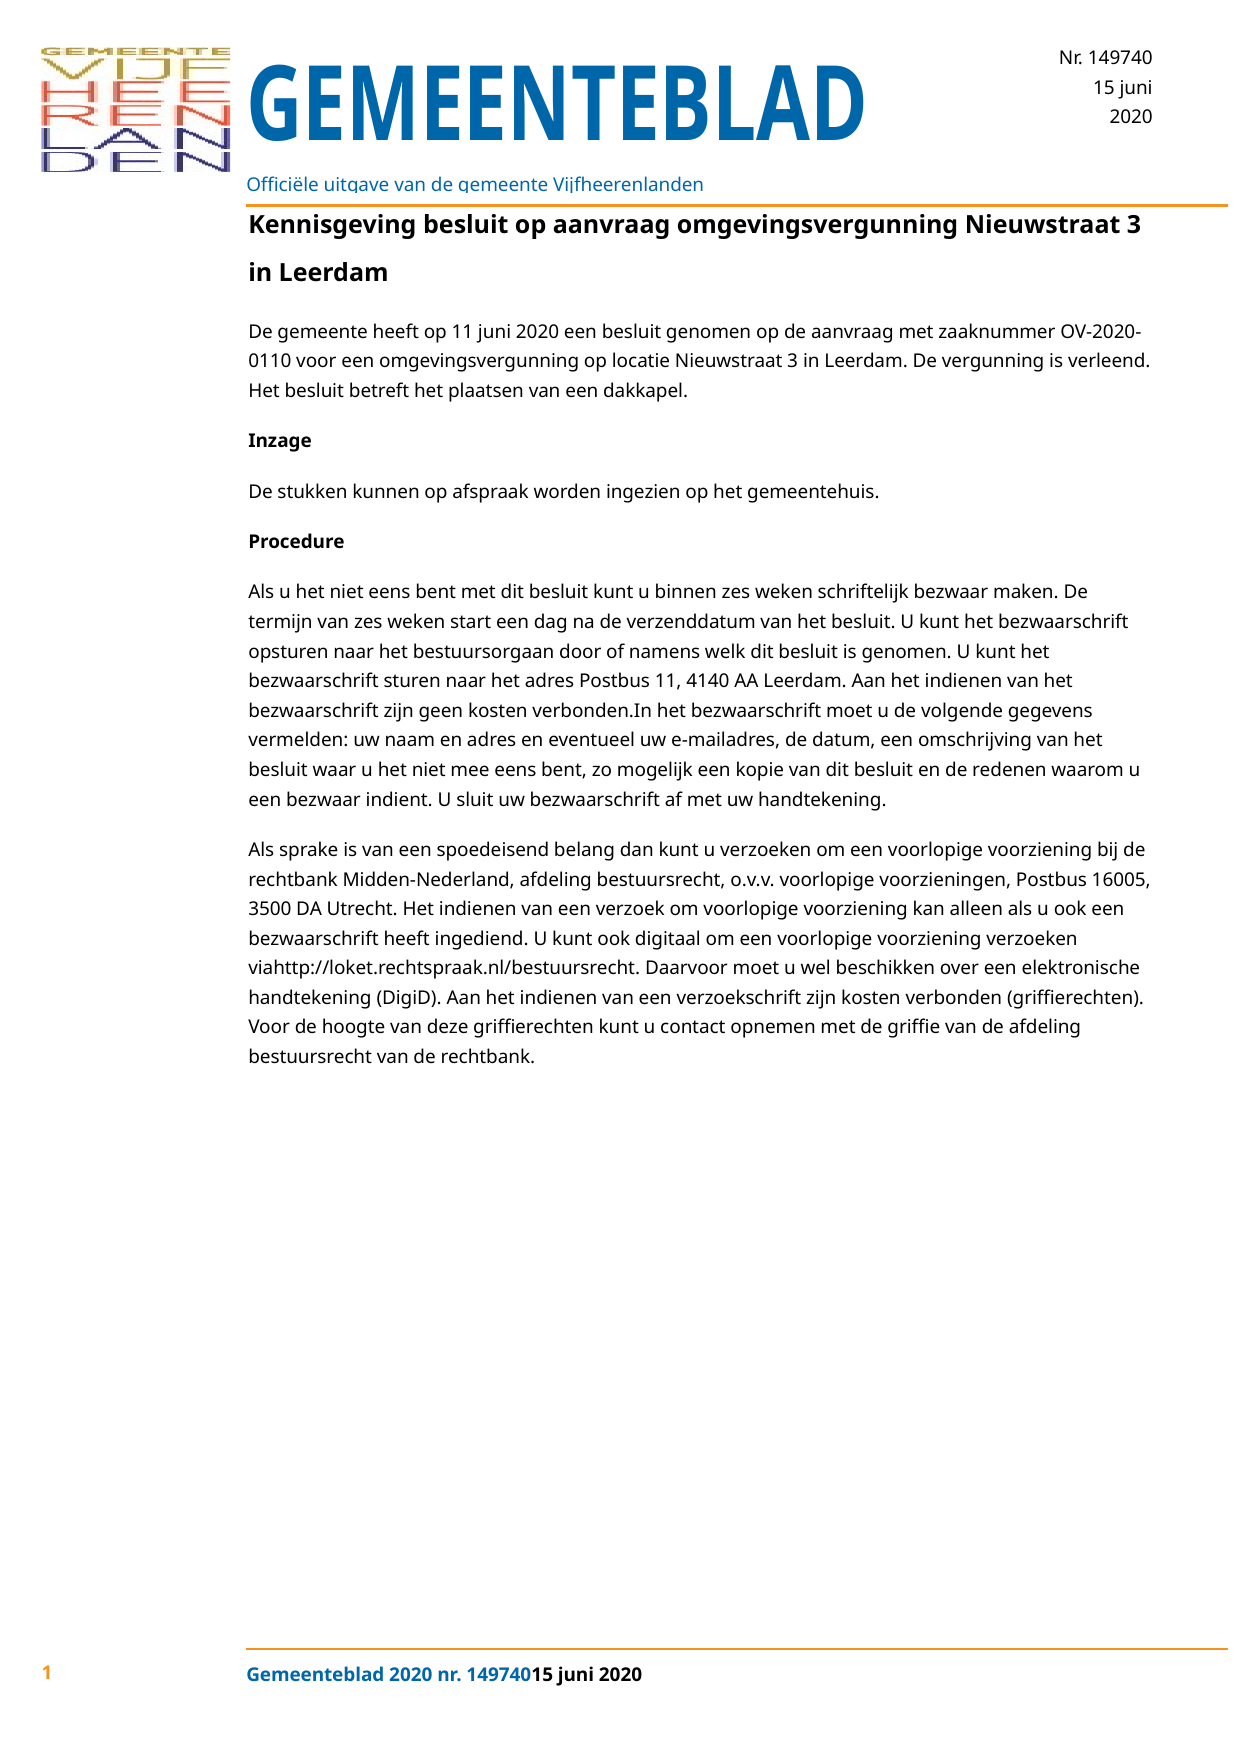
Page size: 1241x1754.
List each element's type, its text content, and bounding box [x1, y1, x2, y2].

text De gemeente heeft op 11 juni 2020 een besluit genomen op de aanvraag met zaaknummer OV-2020-0110 voor een omgevingsvergunning op locatie Nieuwstraat 3 in Leerdam. De vergunning is verleend. Het besluit betreft het plaatsen van een dakkapel. [248, 318, 1152, 403]
picture [41, 47, 231, 172]
text Als sprake is van een spoedeisend belang dan kunt u verzoeken om een voorlopige voorziening bij de rechtbank Midden-Nederland, afdeling bestuursrecht, o.v.v. voorlopige voorzieningen, Postbus 16005, 3500 DA Utrecht. Het indienen van een verzoek om voorlopige voorziening kan alleen als u ook een bezwaarschrift heeft ingediend. U kunt ook digitaal om een voorlopige voorziening verzoeken viahttp://loket.rechtspraak.nl/bestuursrecht. Daarvoor moet u wel beschikken over een elektronische handtekening (DigiD). Aan het indienen van een verzoekschrift zijn kosten verbonden (griffierechten). Voor de hoogte van deze griffierechten kunt u contact opnemen met de griffie van de afdeling bestuursrecht van de rechtbank. [248, 836, 1152, 1069]
text De stukken kunnen op afspraak worden ingezien op het gemeentehuis. [248, 478, 1152, 504]
text Procedure [248, 528, 1152, 554]
text Inzage [248, 427, 1152, 453]
text Als u het niet eens bent met dit besluit kunt u binnen zes weken schriftelijk bezwaar maken. De termijn van zes weken start een dag na de verzenddatum van het besluit. U kunt het bezwaarschrift opsturen naar het bestuursorgaan door of namens welk dit besluit is genomen. U kunt het bezwaarschrift sturen naar het adres Postbus 11, 4140 AA Leerdam. Aan het indienen van het bezwaarschrift zijn geen kosten verbonden.In het bezwaarschrift moet u de volgende gegevens vermelden: uw naam en adres en eventueel uw e-mailadres, de datum, een omschrijving van het besluit waar u het niet mee eens bent, zo mogelijk een kopie van dit besluit en de redenen waarom u een bezwaar indient. U sluit uw bezwaarschrift af met uw handtekening. [248, 579, 1152, 812]
text Kennisgeving besluit op aanvraag omgevingsvergunning Nieuwstraat 3 in Leerdam [248, 207, 1152, 288]
